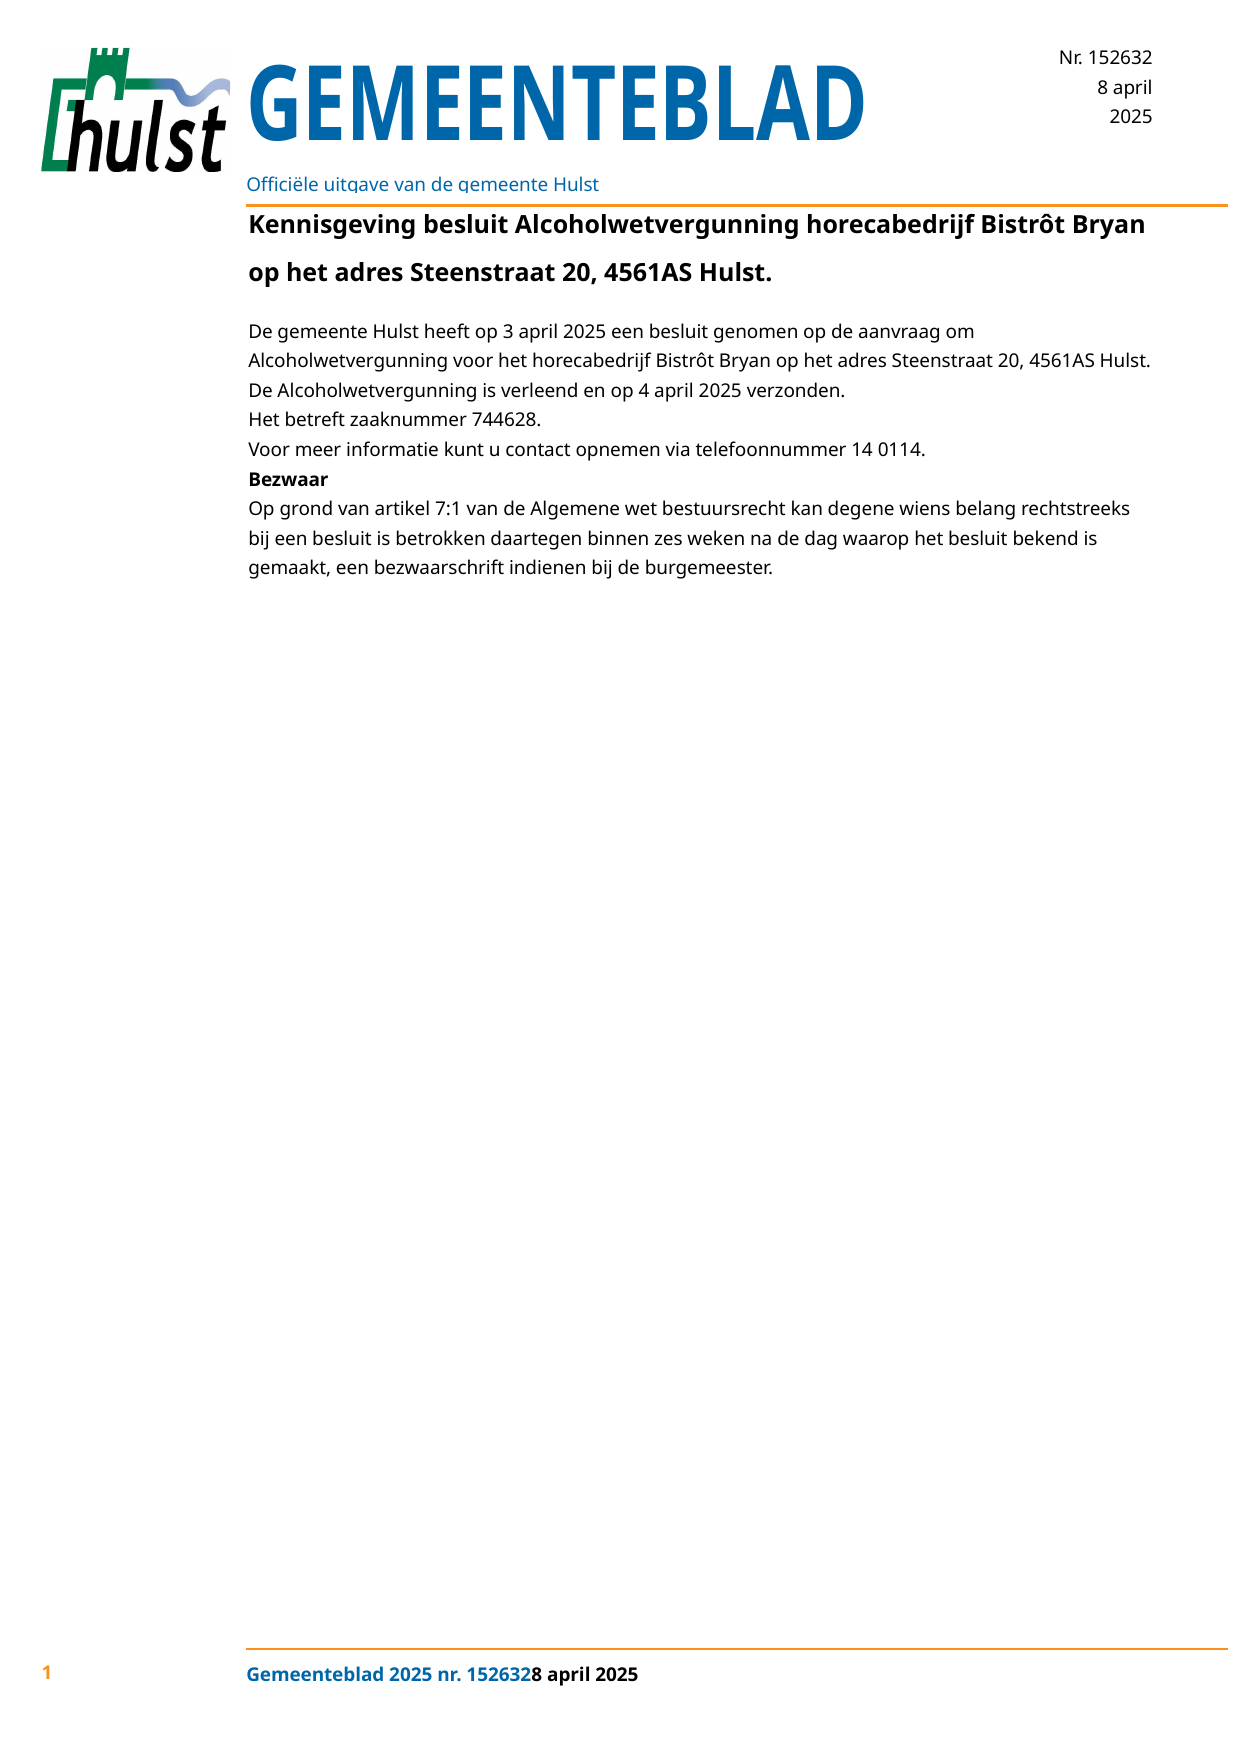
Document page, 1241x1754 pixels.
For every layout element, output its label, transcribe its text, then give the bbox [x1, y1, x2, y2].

text Voor meer informatie kunt u contact opnemen via telefoonnummer 14 0114. [248, 436, 1152, 462]
picture [41, 47, 231, 172]
text Op grond van artikel 7:1 van de Algemene wet bestuursrecht kan degene wiens belang rechtstreeks bij een besluit is betrokken daartegen binnen zes weken na de dag waarop het besluit bekend is gemaakt, een bezwaarschrift indienen bij de burgemeester. [248, 495, 1152, 580]
text De Alcoholwetvergunning is verleend en op 4 april 2025 verzonden. [248, 377, 1152, 403]
text Kennisgeving besluit Alcoholwetvergunning horecabedrijf Bistrôt Bryan op het adres Steenstraat 20, 4561AS Hulst. [248, 207, 1152, 288]
text Het betreft zaaknummer 744628. [248, 407, 1152, 432]
text Bezwaar [248, 466, 1152, 492]
text De gemeente Hulst heeft op 3 april 2025 een besluit genomen op de aanvraag om Alcoholwetvergunning voor het horecabedrijf Bistrôt Bryan op het adres Steenstraat 20, 4561AS Hulst. [248, 318, 1152, 373]
